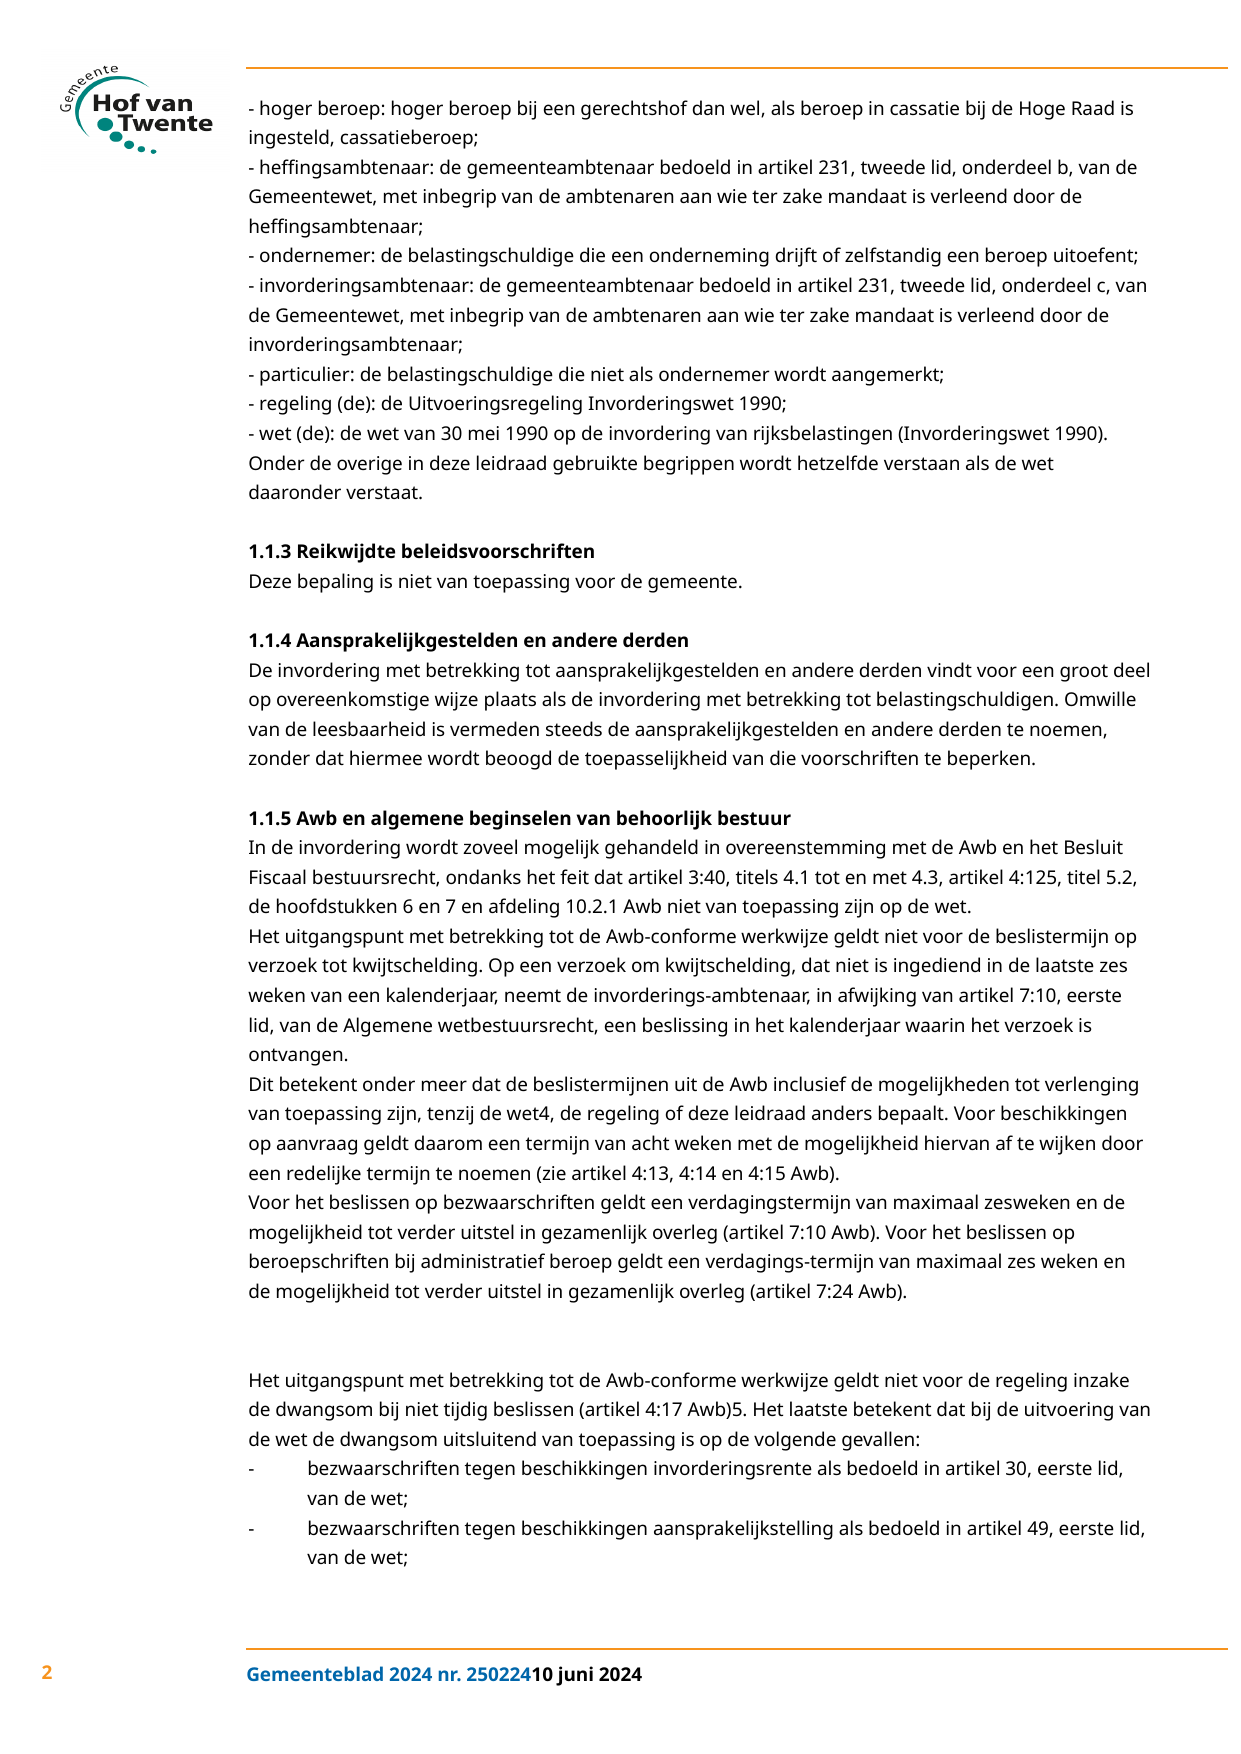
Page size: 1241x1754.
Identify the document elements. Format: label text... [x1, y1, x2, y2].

text 1.1.3 Reikwijdte beleidsvoorschriften [248, 538, 1152, 564]
text De invordering met betrekking tot aansprakelijkgestelden en andere derden vindt voor een groot deel op overeenkomstige wijze plaats als de invordering met betrekking tot belastingschuldigen. Omwille van de leesbaarheid is vermeden steeds de aansprakelijkgestelden en andere derden te noemen, zonder dat hiermee wordt beoogd de toepasselijkheid van die voorschriften te beperken. [248, 657, 1152, 771]
text - regeling (de): de Uitvoeringsregeling Invorderingswet 1990; [248, 391, 1152, 416]
text Dit betekent onder meer dat de beslistermijnen uit de Awb inclusief de mogelijkheden tot verlenging van toepassing zijn, tenzij de wet4, de regeling of deze leidraad anders bepaalt. Voor beschikkingen op aanvraag geldt daarom een termijn van acht weken met de mogelijkheid hiervan af te wijken door een redelijke termijn te noemen (zie artikel 4:13, 4:14 en 4:15 Awb). [248, 1071, 1152, 1186]
text 1.1.5 Awb en algemene beginselen van behoorlijk bestuur [248, 805, 1152, 831]
text Het uitgangspunt met betrekking tot de Awb-conforme werkwijze geldt niet voor de regeling inzake de dwangsom bij niet tijdig beslissen (artikel 4:17 Awb)5. Het laatste betekent dat bij de uitvoering van de wet de dwangsom uitsluitend van toepassing is op de volgende gevallen: [248, 1367, 1152, 1452]
text - heffingsambtenaar: de gemeenteambtenaar bedoeld in artikel 231, tweede lid, onderdeel b, van de Gemeentewet, met inbegrip van de ambtenaren aan wie ter zake mandaat is verleend door de heffingsambtenaar; [248, 154, 1152, 239]
text Onder de overige in deze leidraad gebruikte begrippen wordt hetzelfde verstaan als de wet daaronder verstaat. [248, 450, 1152, 505]
list bezwaarschriften tegen beschikkingen invorderingsrente als bedoeld in artikel 30, eerste lid, van de wet; [248, 1456, 1152, 1511]
text Het uitgangspunt met betrekking tot de Awb-conforme werkwijze geldt niet voor de beslistermijn op verzoek tot kwijtschelding. Op een verzoek om kwijtschelding, dat niet is ingediend in de laatste zes weken van een kalenderjaar, neemt de invorderings-ambtenaar, in afwijking van artikel 7:10, eerste lid, van de Algemene wetbestuursrecht, een beslissing in het kalenderjaar waarin het verzoek is ontvangen. [248, 923, 1152, 1067]
text - wet (de): de wet van 30 mei 1990 op de invordering van rijksbelastingen (Invorderingswet 1990). [248, 420, 1152, 446]
text - ondernemer: de belastingschuldige die een onderneming drijft of zelfstandig een beroep uitoefent; [248, 243, 1152, 268]
text - hoger beroep: hoger beroep bij een gerechtshof dan wel, als beroep in cassatie bij de Hoge Raad is ingesteld, cassatieberoep; [248, 95, 1152, 150]
text In de invordering wordt zoveel mogelijk gehandeld in overeenstemming met de Awb en het Besluit Fiscaal bestuursrecht, ondanks het feit dat artikel 3:40, titels 4.1 tot en met 4.3, artikel 4:125, titel 5.2, de hoofdstukken 6 en 7 en afdeling 10.2.1 Awb niet van toepassing zijn op de wet. [248, 834, 1152, 919]
text - particulier: de belastingschuldige die niet als ondernemer wordt aangemerkt; [248, 361, 1152, 387]
picture [41, 47, 231, 172]
list bezwaarschriften tegen beschikkingen aansprakelijkstelling als bedoeld in artikel 49, eerste lid, van de wet; [248, 1515, 1152, 1570]
text 1.1.4 Aansprakelijkgestelden en andere derden [248, 627, 1152, 653]
text - invorderingsambtenaar: de gemeenteambtenaar bedoeld in artikel 231, tweede lid, onderdeel c, van de Gemeentewet, met inbegrip van de ambtenaren aan wie ter zake mandaat is verleend door de invorderingsambtenaar; [248, 272, 1152, 357]
text Deze bepaling is niet van toepassing voor de gemeente. [248, 568, 1152, 594]
text Voor het beslissen op bezwaarschriften geldt een verdagingstermijn van maximaal zesweken en de mogelijkheid tot verder uitstel in gezamenlijk overleg (artikel 7:10 Awb). Voor het beslissen op beroepschriften bij administratief beroep geldt een verdagings-termijn van maximaal zes weken en de mogelijkheid tot verder uitstel in gezamenlijk overleg (artikel 7:24 Awb). [248, 1189, 1152, 1304]
